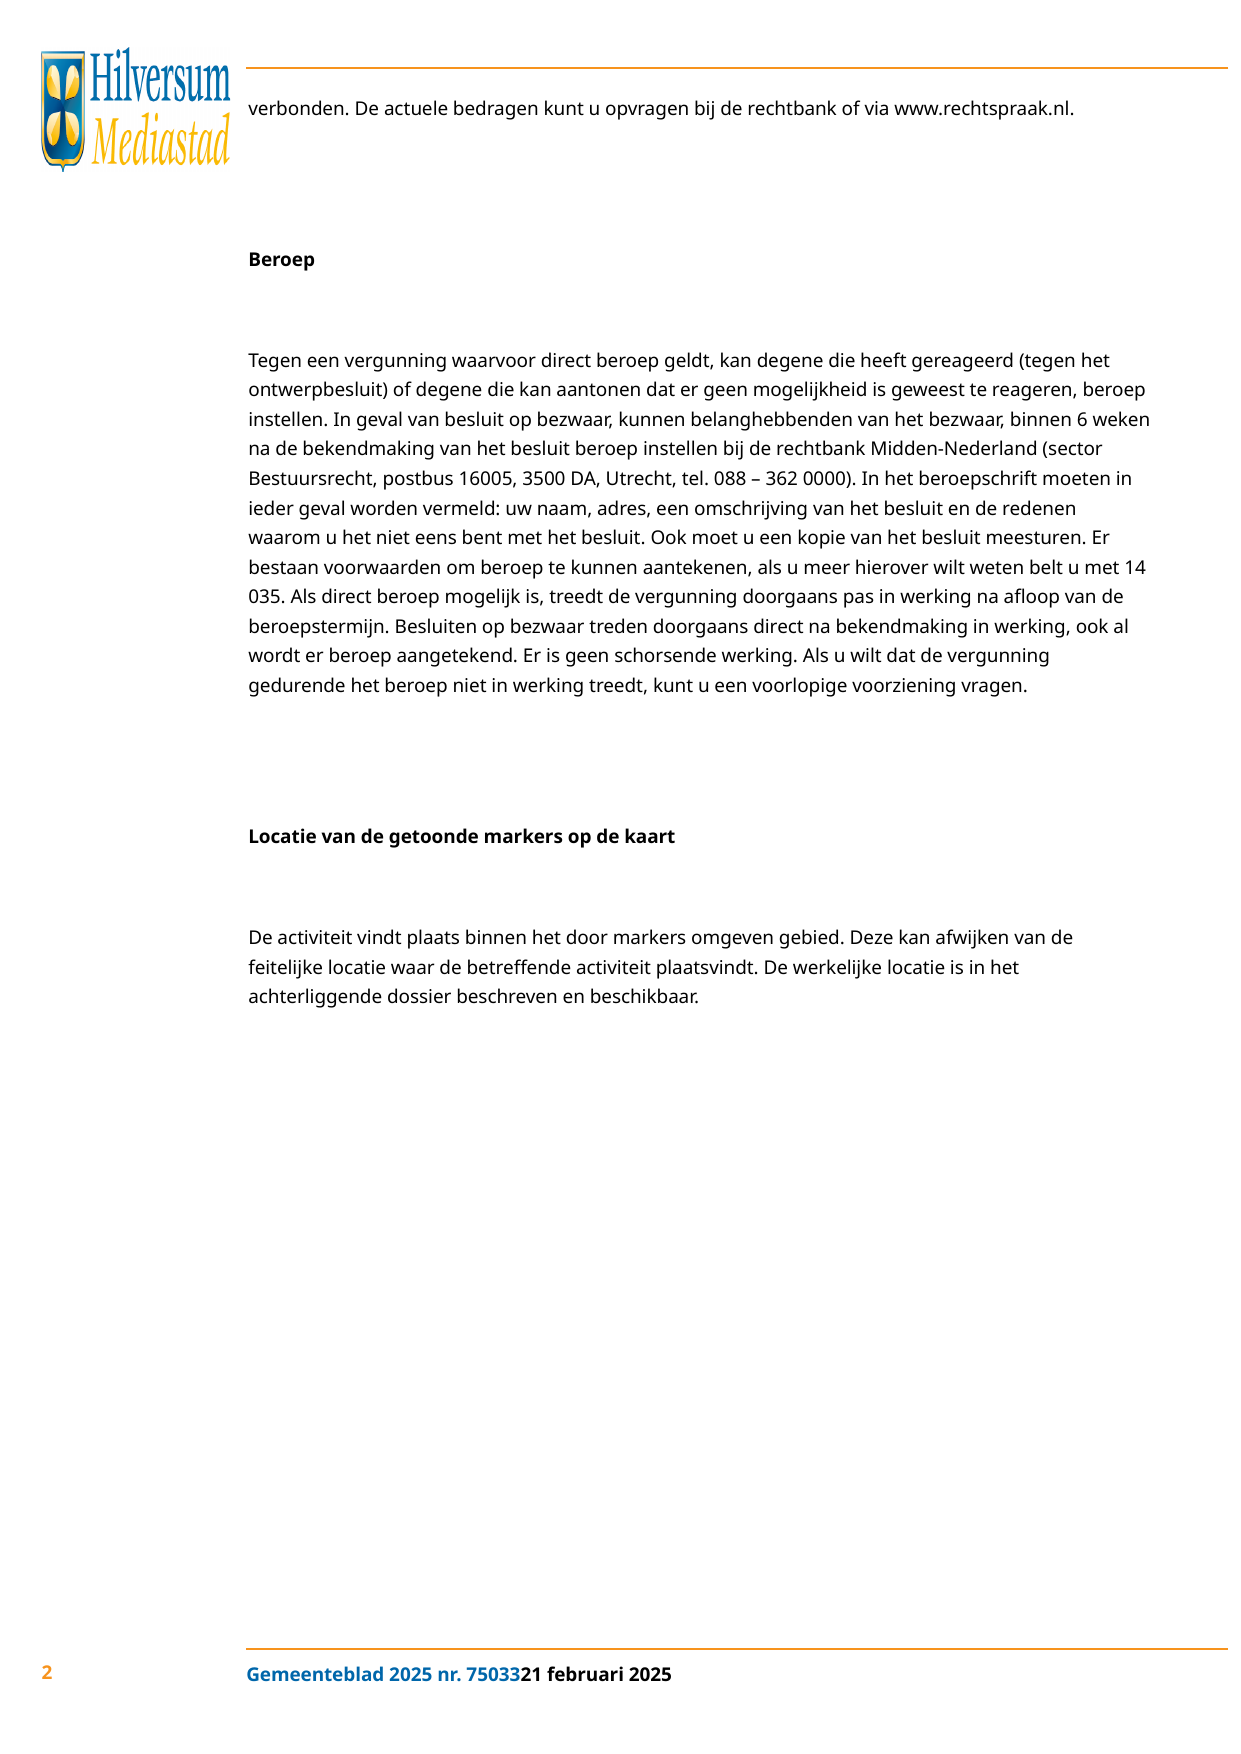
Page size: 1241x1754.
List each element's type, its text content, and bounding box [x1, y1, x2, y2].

text De activiteit vindt plaats binnen het door markers omgeven gebied. Deze kan afwijken van de feitelijke locatie waar de betreffende activiteit plaatsvindt. De werkelijke locatie is in het achterliggende dossier beschreven en beschikbaar. [248, 924, 1152, 1009]
text Beroep [248, 246, 1152, 272]
picture [41, 47, 231, 172]
text Locatie van de getoonde markers op de kaart [248, 823, 1152, 849]
text Tegen een vergunning waarvoor direct beroep geldt, kan degene die heeft gereageerd (tegen het ontwerpbesluit) of degene die kan aantonen dat er geen mogelijkheid is geweest te reageren, beroep instellen. In geval van besluit op bezwaar, kunnen belanghebbenden van het bezwaar, binnen 6 weken na de bekendmaking van het besluit beroep instellen bij de rechtbank Midden-Nederland (sector Bestuursrecht, postbus 16005, 3500 DA, Utrecht, tel. 088 – 362 0000). In het beroepschrift moeten in ieder geval worden vermeld: uw naam, adres, een omschrijving van het besluit en de redenen waarom u het niet eens bent met het besluit. Ook moet u een kopie van het besluit meesturen. Er bestaan voorwaarden om beroep te kunnen aantekenen, als u meer hierover wilt weten belt u met 14 035. Als direct beroep mogelijk is, treedt de vergunning doorgaans pas in werking na afloop van de beroepstermijn. Besluiten op bezwaar treden doorgaans direct na bekendmaking in werking, ook al wordt er beroep aangetekend. Er is geen schorsende werking. Als u wilt dat de vergunning gedurende het beroep niet in werking treedt, kunt u een voorlopige voorziening vragen. [248, 347, 1152, 698]
text verbonden. De actuele bedragen kunt u opvragen bij de rechtbank of via www.rechtspraak.nl. [248, 95, 1152, 121]
